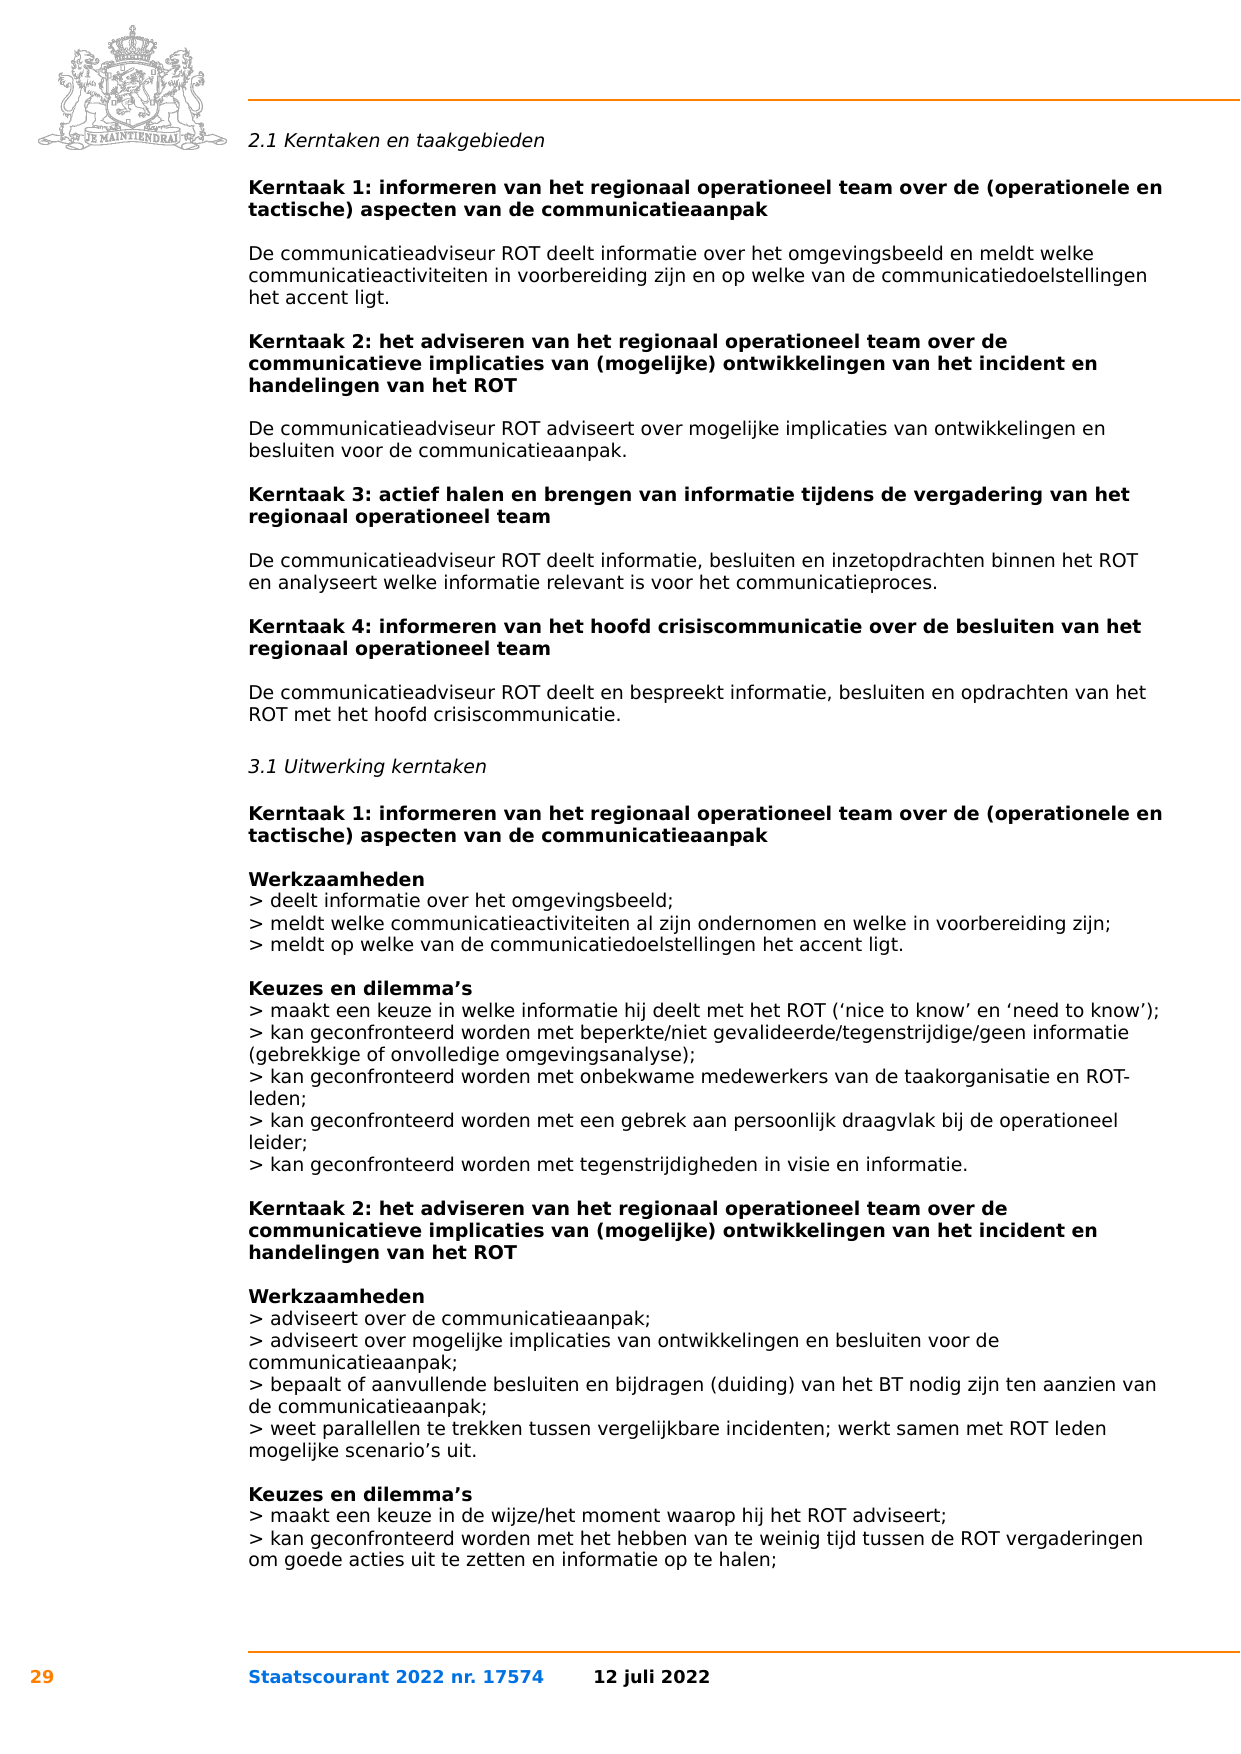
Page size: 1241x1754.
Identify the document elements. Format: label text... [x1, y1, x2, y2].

text > adviseert over mogelijke implicaties van ontwikkelingen en besluiten voor de communicatieaanpak; [248, 1330, 1163, 1374]
text > kan geconfronteerd worden met tegenstrijdigheden in visie en informatie. [248, 1154, 1163, 1176]
text De communicatieadviseur ROT deelt en bespreekt informatie, besluiten en opdrachten van het ROT met het hoofd crisiscommunicatie. [248, 682, 1163, 726]
text > meldt op welke van de communicatiedoelstellingen het accent ligt. [248, 934, 1163, 956]
text > kan geconfronteerd worden met het hebben van te weinig tijd tussen de ROT vergaderingen om goede acties uit te zetten en informatie op te halen; [248, 1527, 1163, 1571]
subtitle Werkzaamheden [248, 1286, 1163, 1308]
text > meldt welke communicatieactiviteiten al zijn ondernomen en welke in voorbereiding zijn; [248, 912, 1163, 934]
text > adviseert over de communicatieaanpak; [248, 1308, 1163, 1330]
subtitle Keuzes en dilemma’s [248, 1483, 1163, 1505]
subtitle Werkzaamheden [248, 868, 1163, 890]
text > deelt informatie over het omgevingsbeeld; [248, 890, 1163, 912]
subtitle Keuzes en dilemma’s [248, 978, 1163, 1000]
subtitle 3.1 Uitwerking kerntaken [248, 756, 1163, 778]
text > kan geconfronteerd worden met een gebrek aan persoonlijk draagvlak bij de operationeel leider; [248, 1110, 1163, 1154]
picture [38, 25, 227, 150]
text > kan geconfronteerd worden met onbekwame medewerkers van de taakorganisatie en ROT-leden; [248, 1066, 1163, 1110]
text > weet parallellen te trekken tussen vergelijkbare incidenten; werkt samen met ROT leden mogelijke scenario’s uit. [248, 1418, 1163, 1462]
subtitle Kerntaak 3: actief halen en brengen van informatie tijdens de vergadering van het regionaal operationeel team [248, 484, 1163, 528]
text > maakt een keuze in welke informatie hij deelt met het ROT (‘nice to know’ en ‘need to know’); [248, 1000, 1163, 1022]
subtitle 2.1 Kerntaken en taakgebieden [248, 130, 1163, 152]
text > kan geconfronteerd worden met beperkte/niet gevalideerde/tegenstrijdige/geen informatie (gebrekkige of onvolledige omgevingsanalyse); [248, 1022, 1163, 1066]
subtitle Kerntaak 4: informeren van het hoofd crisiscommunicatie over de besluiten van het regionaal operationeel team [248, 616, 1163, 660]
text De communicatieadviseur ROT deelt informatie over het omgevingsbeeld en meldt welke communicatieactiviteiten in voorbereiding zijn en op welke van de communicatiedoelstellingen het accent ligt. [248, 243, 1163, 309]
subtitle Kerntaak 1: informeren van het regionaal operationeel team over de (operationele en tactische) aspecten van de communicatieaanpak [248, 177, 1163, 221]
text De communicatieadviseur ROT adviseert over mogelijke implicaties van ontwikkelingen en besluiten voor de communicatieaanpak. [248, 418, 1163, 462]
subtitle Kerntaak 2: het adviseren van het regionaal operationeel team over de communicatieve implicaties van (mogelijke) ontwikkelingen van het incident en handelingen van het ROT [248, 1198, 1163, 1264]
subtitle Kerntaak 1: informeren van het regionaal operationeel team over de (operationele en tactische) aspecten van de communicatieaanpak [248, 803, 1163, 847]
text De communicatieadviseur ROT deelt informatie, besluiten en inzetopdrachten binnen het ROT en analyseert welke informatie relevant is voor het communicatieproces. [248, 550, 1163, 594]
subtitle Kerntaak 2: het adviseren van het regionaal operationeel team over de communicatieve implicaties van (mogelijke) ontwikkelingen van het incident en handelingen van het ROT [248, 331, 1163, 396]
text > bepaalt of aanvullende besluiten en bijdragen (duiding) van het BT nodig zijn ten aanzien van de communicatieaanpak; [248, 1374, 1163, 1418]
text > maakt een keuze in de wijze/het moment waarop hij het ROT adviseert; [248, 1505, 1163, 1527]
